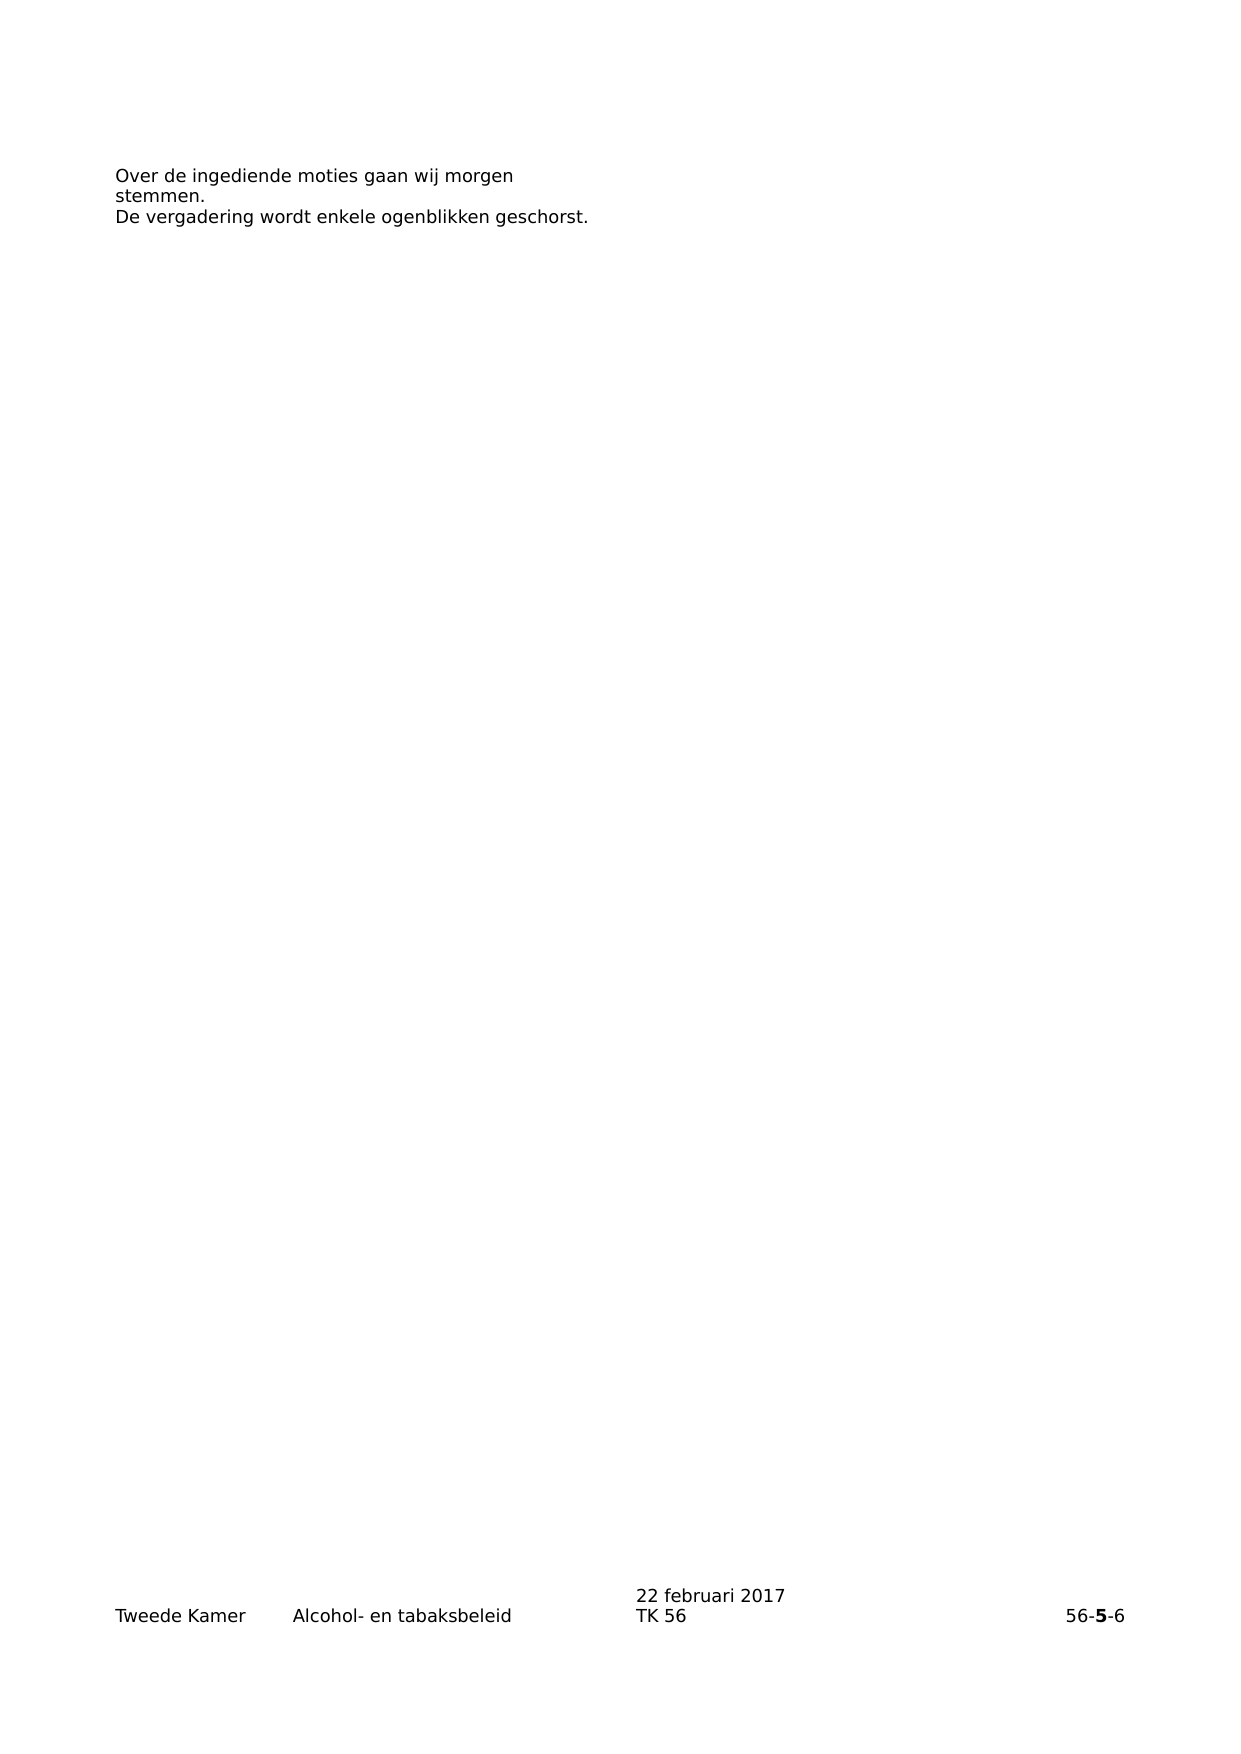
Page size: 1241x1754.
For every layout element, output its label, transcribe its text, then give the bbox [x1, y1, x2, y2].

text Over de ingediende moties gaan wij morgen stemmen. [115, 165, 605, 207]
text De vergadering wordt enkele ogenblikken geschorst. [115, 207, 605, 228]
